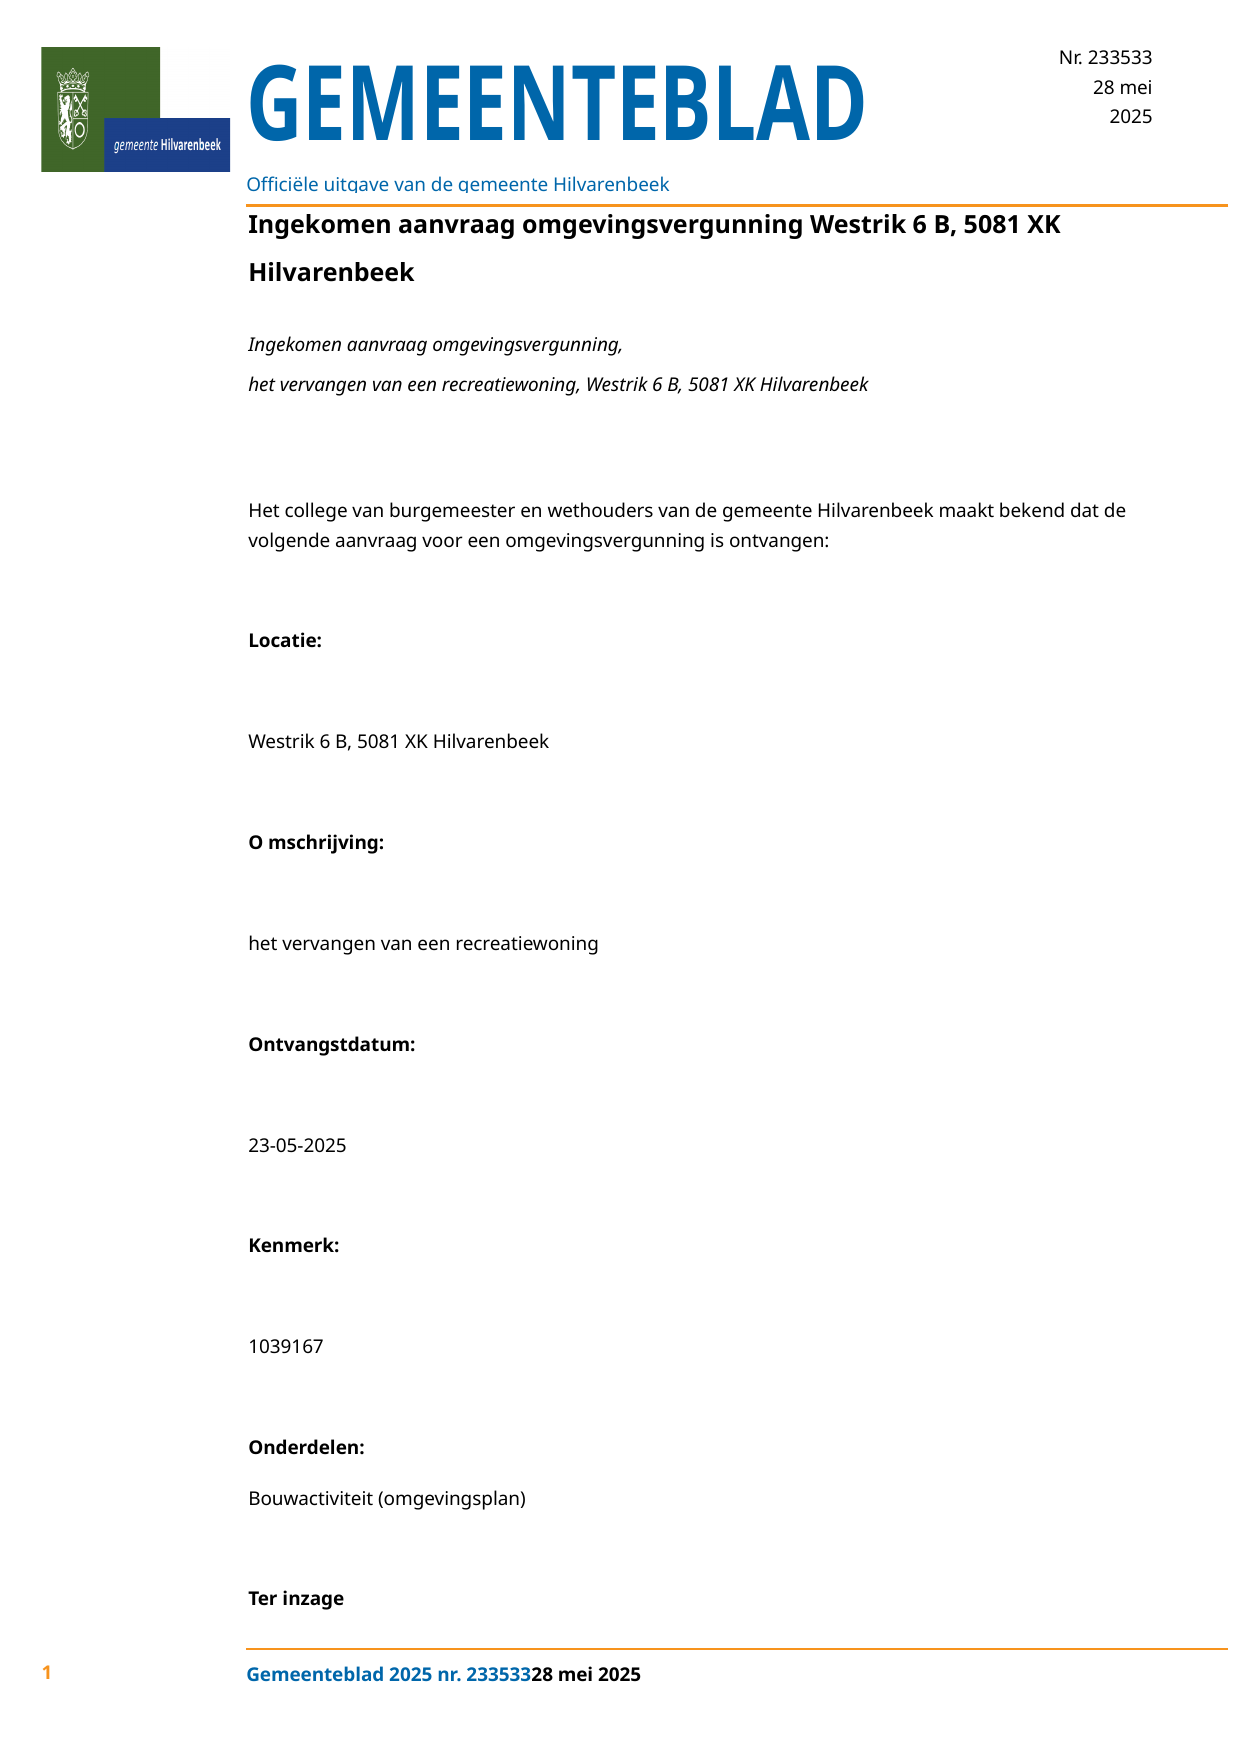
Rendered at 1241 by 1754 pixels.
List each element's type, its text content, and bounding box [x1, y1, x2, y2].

text Ter inzage [248, 1586, 1152, 1611]
text Ontvangstdatum: [248, 1031, 1152, 1057]
picture [41, 47, 231, 172]
text Kenmerk: [248, 1233, 1152, 1258]
text Het college van burgemeester en wethouders van de gemeente Hilvarenbeek maakt bekend dat de volgende aanvraag voor een omgevingsvergunning is ontvangen: [248, 497, 1152, 553]
text Westrik 6 B, 5081 XK Hilvarenbeek [248, 728, 1152, 754]
text 1039167 [248, 1333, 1152, 1359]
text het vervangen van een recreatiewoning [248, 930, 1152, 956]
text Locatie: [248, 628, 1152, 653]
text Onderdelen: [248, 1434, 1152, 1460]
text O mschrijving: [248, 829, 1152, 855]
text Bouwactiviteit (omgevingsplan) [248, 1485, 1152, 1511]
text Ingekomen aanvraag omgevingsvergunning, [248, 331, 1152, 357]
text Ingekomen aanvraag omgevingsvergunning Westrik 6 B, 5081 XK Hilvarenbeek [248, 207, 1152, 288]
text het vervangen van een recreatiewoning, Westrik 6 B, 5081 XK Hilvarenbeek [248, 371, 1152, 396]
text 23-05-2025 [248, 1132, 1152, 1158]
